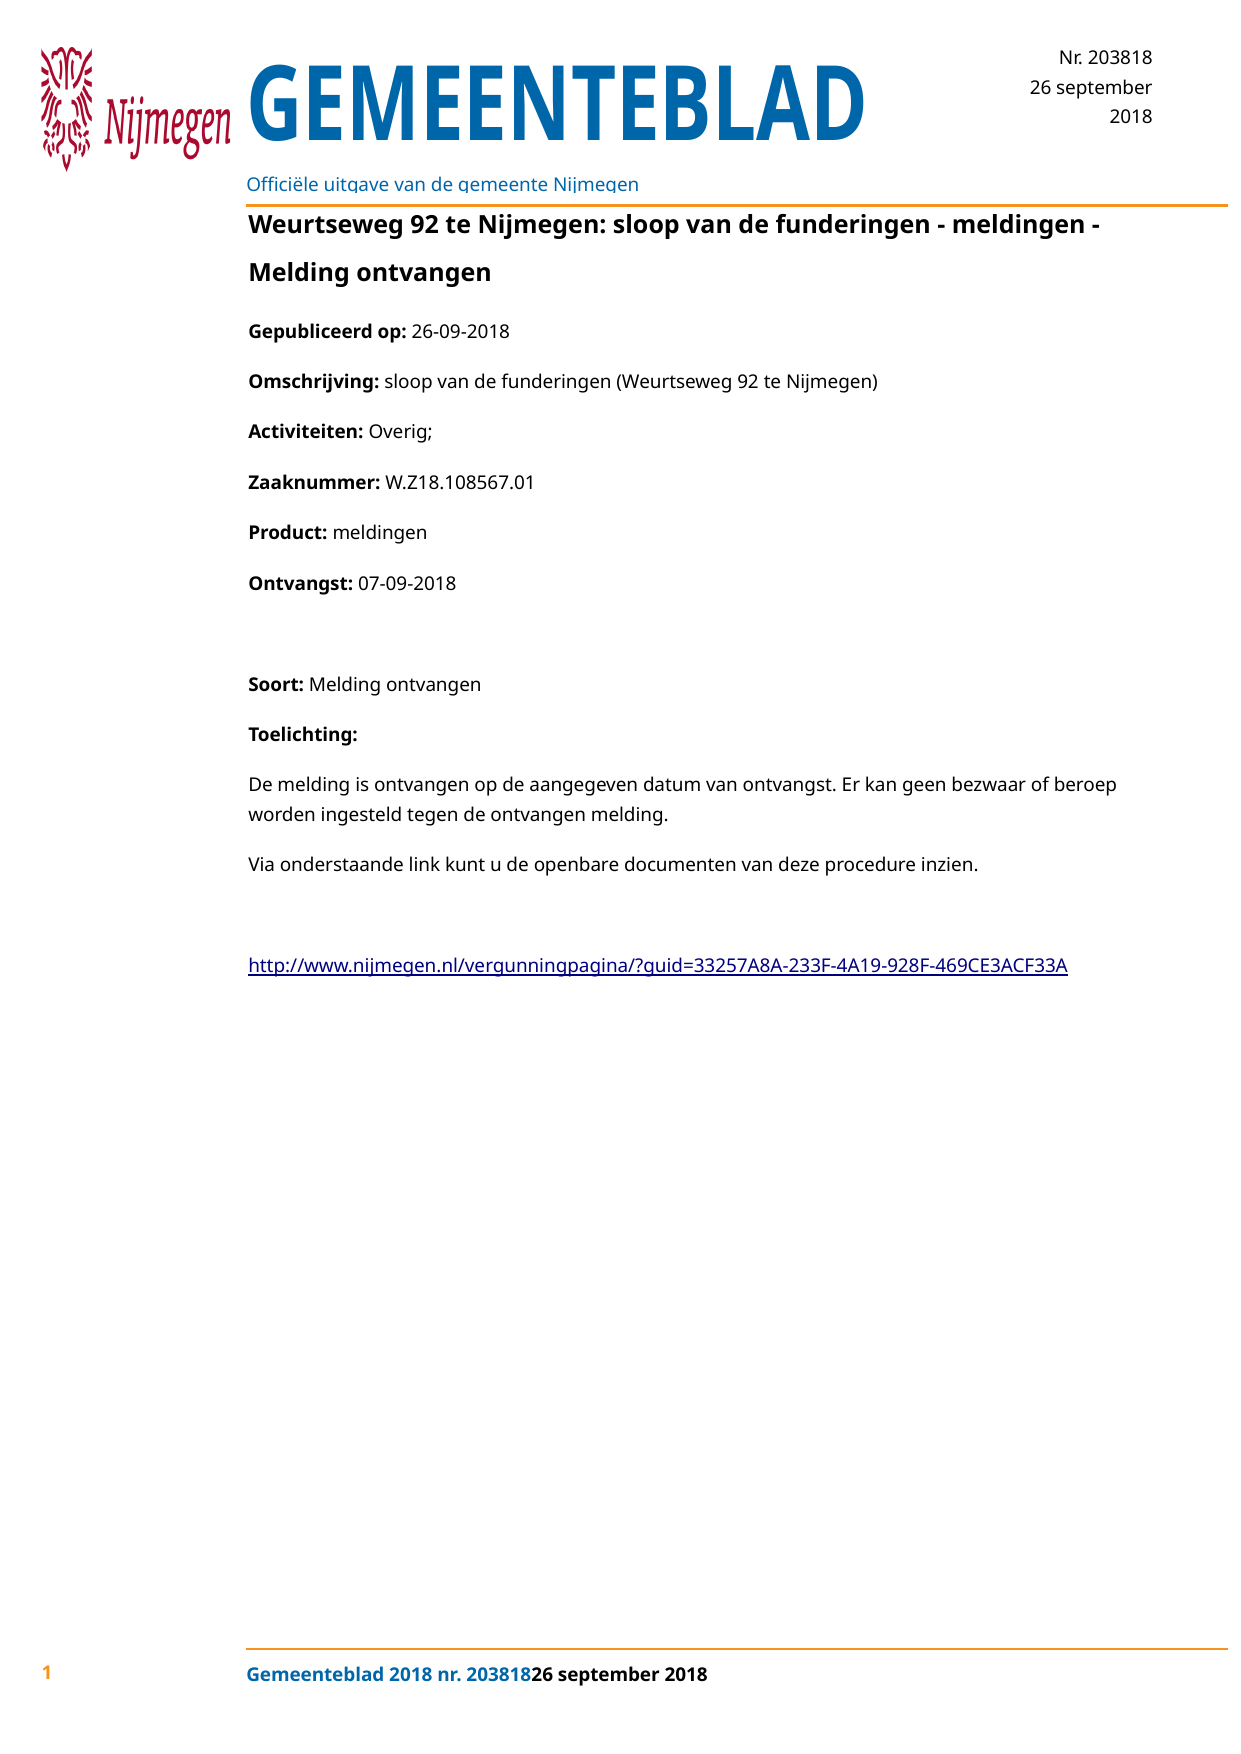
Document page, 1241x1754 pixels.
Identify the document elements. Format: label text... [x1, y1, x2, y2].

text Weurtseweg 92 te Nijmegen: sloop van de funderingen - meldingen - Melding ontvangen [248, 207, 1152, 288]
text Omschrijving: sloop van de funderingen (Weurtseweg 92 te Nijmegen) [248, 368, 1152, 394]
text Activiteiten: Overig; [248, 419, 1152, 444]
text http://www.nijmegen.nl/vergunningpagina/?guid=33257A8A-233F-4A19-928F-469CE3ACF33A [248, 952, 1152, 978]
text Ontvangst: 07-09-2018 [248, 570, 1152, 596]
text Via onderstaande link kunt u de openbare documenten van deze procedure inzien. [248, 852, 1152, 877]
text Gepubliceerd op: 26-09-2018 [248, 318, 1152, 344]
text Soort: Melding ontvangen [248, 671, 1152, 697]
text Zaaknummer: W.Z18.108567.01 [248, 469, 1152, 495]
picture [41, 47, 231, 172]
text De melding is ontvangen op de aangegeven datum van ontvangst. Er kan geen bezwaar of beroep worden ingesteld tegen de ontvangen melding. [248, 772, 1152, 827]
text Product: meldingen [248, 519, 1152, 545]
text Toelichting: [248, 721, 1152, 747]
